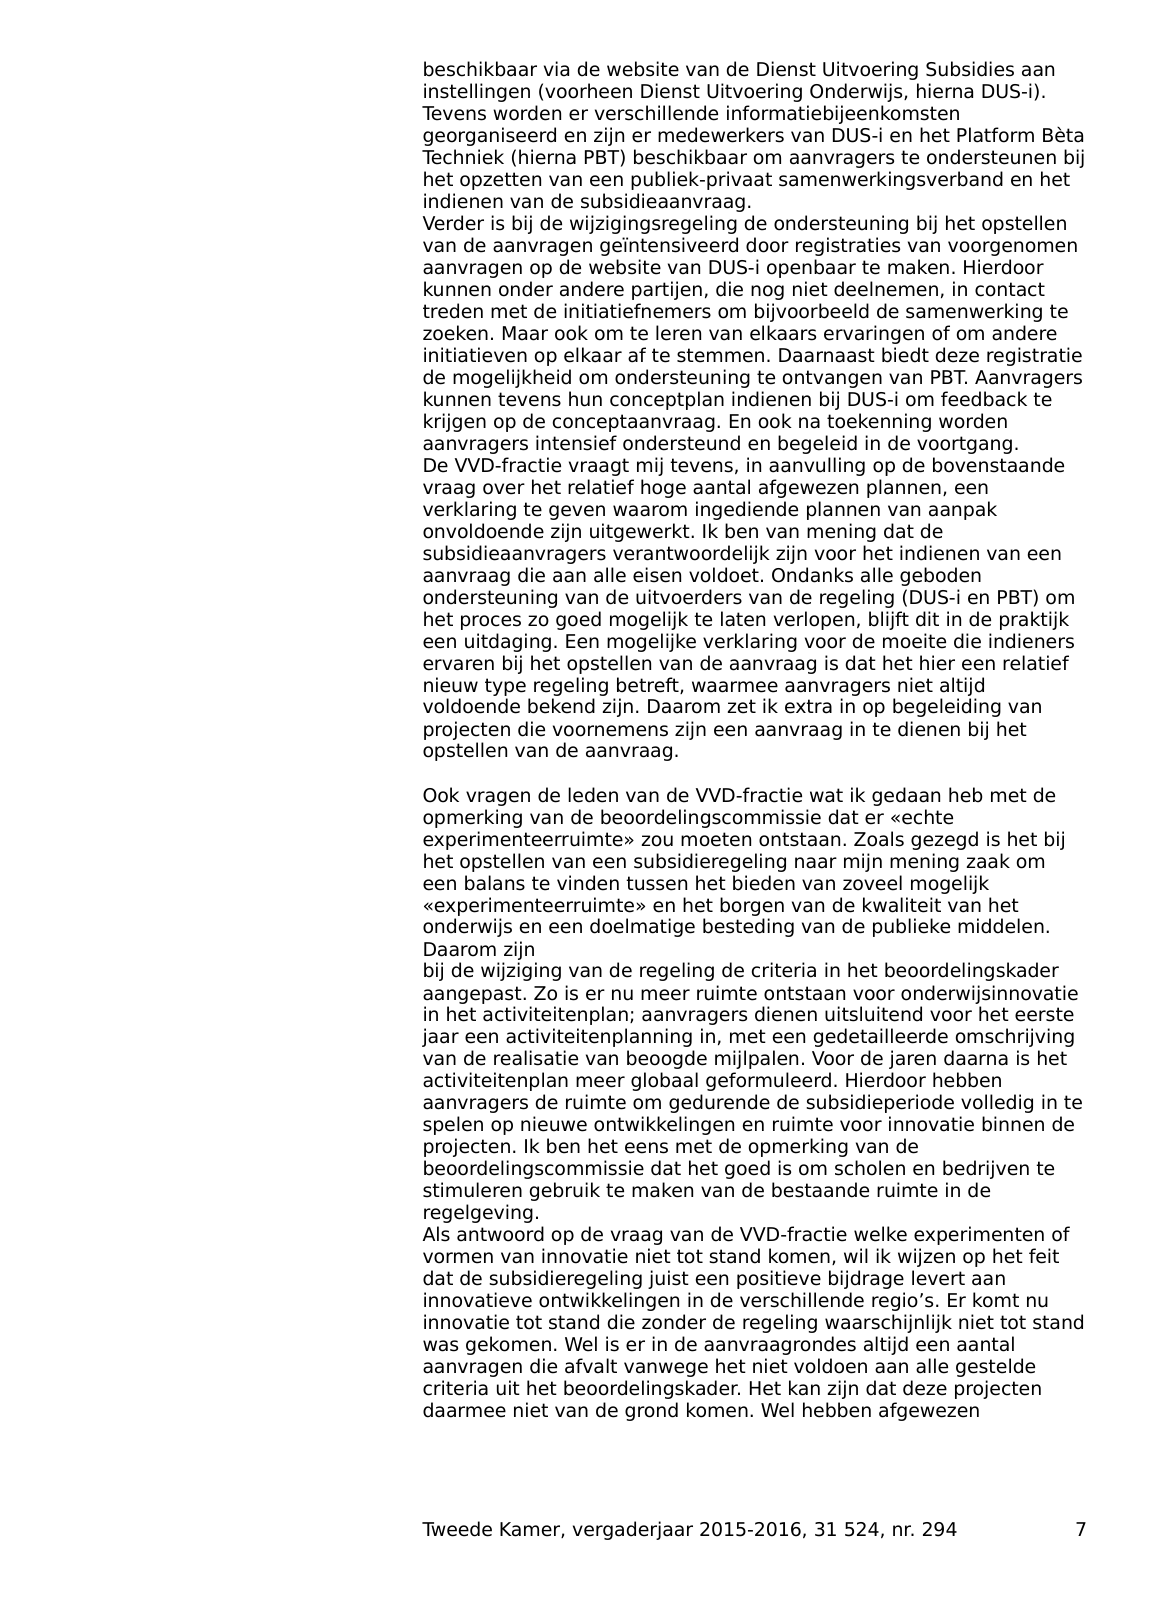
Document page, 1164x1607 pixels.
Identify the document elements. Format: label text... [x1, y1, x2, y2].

text Ook vragen de leden van de VVD-fractie wat ik gedaan heb met de opmerking van de beoordelingscommissie dat er «echte experimenteerruimte» zou moeten ontstaan. Zoals gezegd is het bij het opstellen van een subsidieregeling naar mijn mening zaak om een balans te vinden tussen het bieden van zoveel mogelijk «experimenteerruimte» en het borgen van de kwaliteit van het onderwijs en een doelmatige besteding van de publieke middelen. Daarom zijn [422, 784, 1087, 960]
text De VVD-fractie vraagt mij tevens, in aanvulling op de bovenstaande vraag over het relatief hoge aantal afgewezen plannen, een verklaring te geven waarom ingediende plannen van aanpak onvoldoende zijn uitgewerkt. Ik ben van mening dat de subsidieaanvragers verantwoordelijk zijn voor het indienen van een aanvraag die aan alle eisen voldoet. Ondanks alle geboden ondersteuning van de uitvoerders van de regeling (DUS-i en PBT) om het proces zo goed mogelijk te laten verlopen, blijft dit in de praktijk een uitdaging. Een mogelijke verklaring voor de moeite die indieners ervaren bij het opstellen van de aanvraag is dat het hier een relatief nieuw type regeling betreft, waarmee aanvragers niet altijd voldoende bekend zijn. Daarom zet ik extra in op begeleiding van projecten die voornemens zijn een aanvraag in te dienen bij het opstellen van de aanvraag. [422, 455, 1087, 762]
text Als antwoord op de vraag van de VVD-fractie welke experimenten of vormen van innovatie niet tot stand komen, wil ik wijzen op het feit dat de subsidieregeling juist een positieve bijdrage levert aan innovatieve ontwikkelingen in de verschillende regio’s. Er komt nu innovatie tot stand die zonder de regeling waarschijnlijk niet tot stand was gekomen. Wel is er in de aanvraagrondes altijd een aantal aanvragen die afvalt vanwege het niet voldoen aan alle gestelde criteria uit het beoordelingskader. Het kan zijn dat deze projecten daarmee niet van de grond komen. Wel hebben afgewezen [422, 1224, 1087, 1422]
text beschikbaar via de website van de Dienst Uitvoering Subsidies aan instellingen (voorheen Dienst Uitvoering Onderwijs, hierna DUS-i). Tevens worden er verschillende informatiebijeenkomsten georganiseerd en zijn er medewerkers van DUS-i en het Platform Bèta Techniek (hierna PBT) beschikbaar om aanvragers te ondersteunen bij het opzetten van een publiek-privaat samenwerkingsverband en het indienen van de subsidieaanvraag. [422, 59, 1087, 213]
text Verder is bij de wijzigingsregeling de ondersteuning bij het opstellen van de aanvragen geïntensiveerd door registraties van voorgenomen aanvragen op de website van DUS-i openbaar te maken. Hierdoor kunnen onder andere partijen, die nog niet deelnemen, in contact treden met de initiatiefnemers om bijvoorbeeld de samenwerking te zoeken. Maar ook om te leren van elkaars ervaringen of om andere initiatieven op elkaar af te stemmen. Daarnaast biedt deze registratie de mogelijkheid om ondersteuning te ontvangen van PBT. Aanvragers kunnen tevens hun conceptplan indienen bij DUS-i om feedback te krijgen op de conceptaanvraag. En ook na toekenning worden aanvragers intensief ondersteund en begeleid in de voortgang. [422, 213, 1087, 455]
text bij de wijziging van de regeling de criteria in het beoordelingskader aangepast. Zo is er nu meer ruimte ontstaan voor onderwijsinnovatie in het activiteitenplan; aanvragers dienen uitsluitend voor het eerste jaar een activiteitenplanning in, met een gedetailleerde omschrijving van de realisatie van beoogde mijlpalen. Voor de jaren daarna is het activiteitenplan meer globaal geformuleerd. Hierdoor hebben aanvragers de ruimte om gedurende de subsidieperiode volledig in te spelen op nieuwe ontwikkelingen en ruimte voor innovatie binnen de projecten. Ik ben het eens met de opmerking van de beoordelingscommissie dat het goed is om scholen en bedrijven te stimuleren gebruik te maken van de bestaande ruimte in de regelgeving. [422, 960, 1087, 1224]
